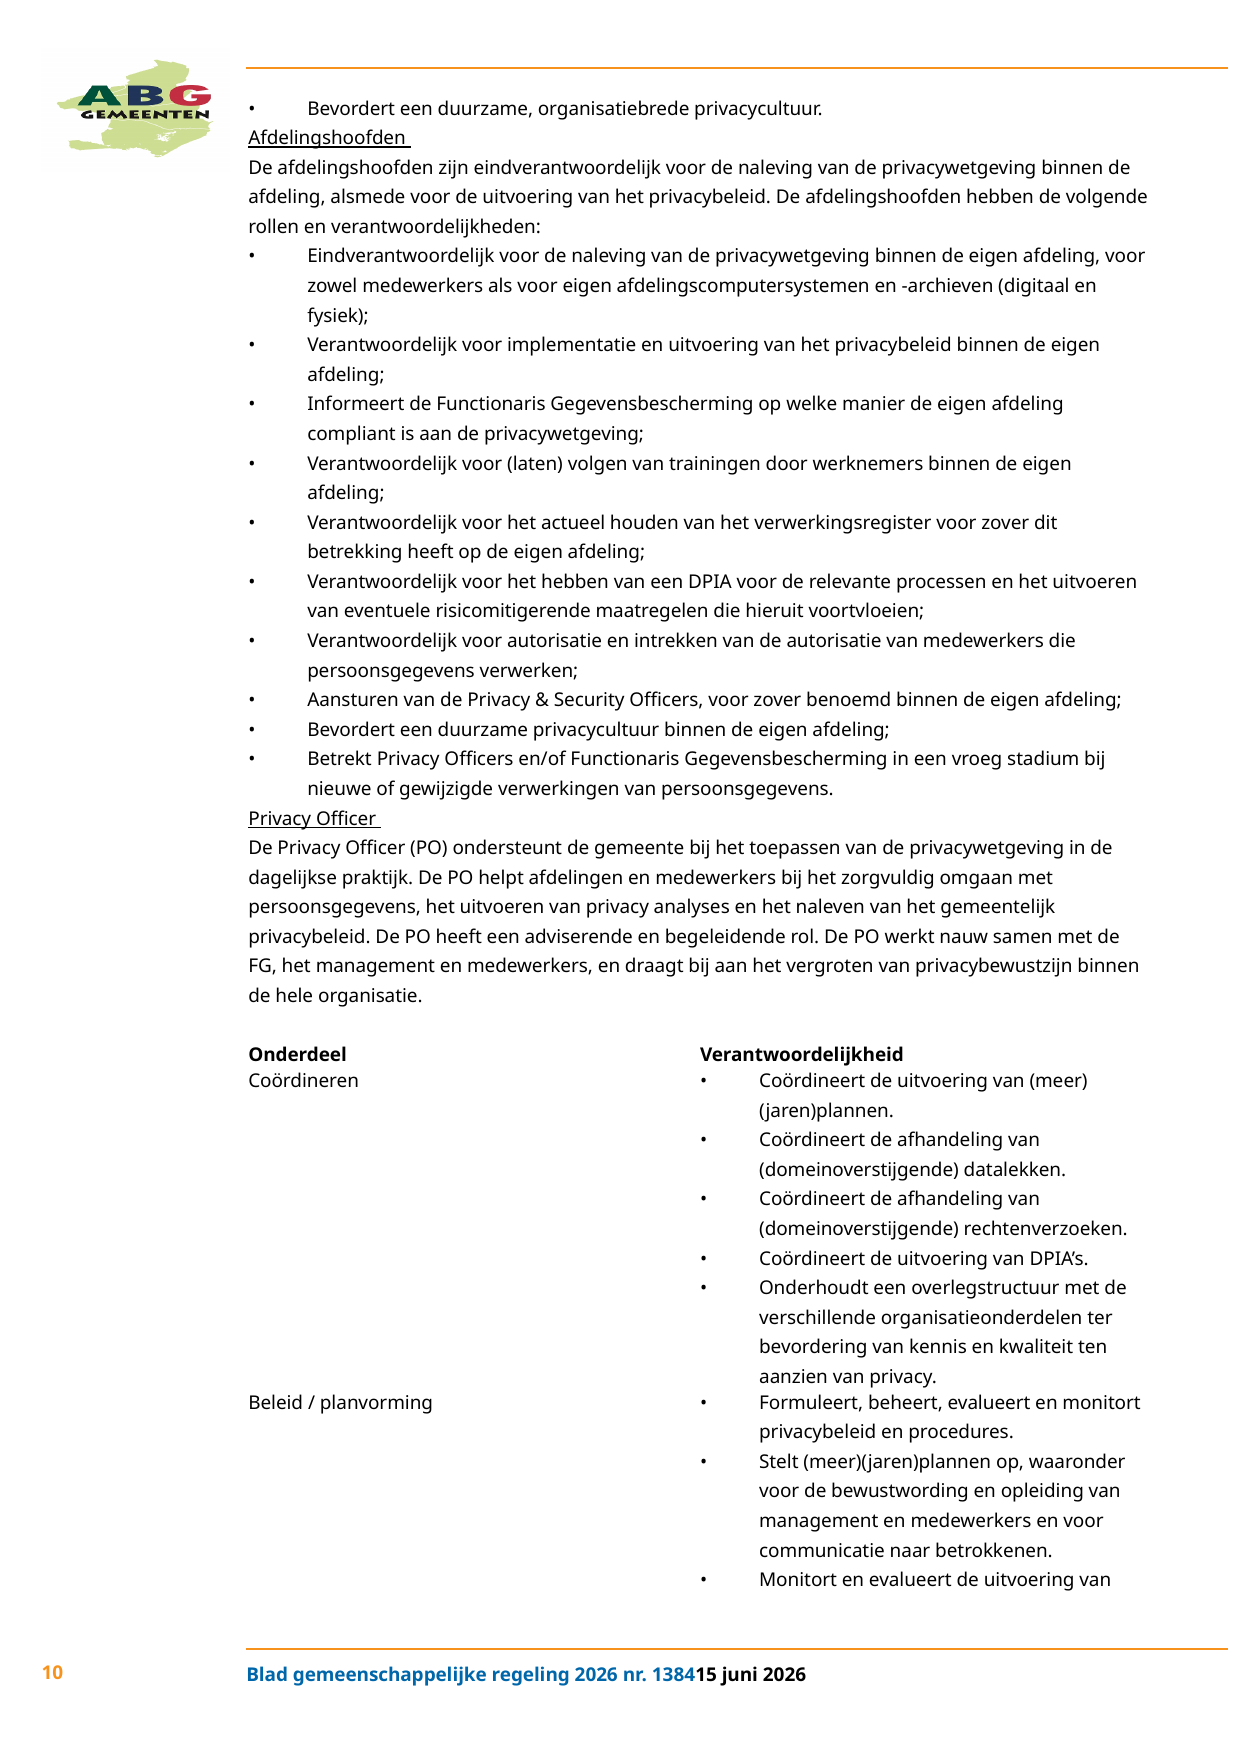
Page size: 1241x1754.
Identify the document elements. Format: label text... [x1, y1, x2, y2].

picture [41, 47, 231, 172]
text De Privacy Officer (PO) ondersteunt de gemeente bij het toepassen van de privacywetgeving in de dagelijkse praktijk. De PO helpt afdelingen en medewerkers bij het zorgvuldig omgaan met persoonsgegevens, het uitvoeren van privacy analyses en het naleven van het gemeentelijk privacybeleid. De PO heeft een adviserende en begeleidende rol. De PO werkt nauw samen met de FG, het management en medewerkers, en draagt bij aan het vergroten van privacybewustzijn binnen de hele organisatie. [248, 834, 1152, 1008]
list Verantwoordelijk voor (laten) volgen van trainingen door werknemers binnen de eigen afdeling; [248, 450, 1152, 505]
list Verantwoordelijk voor het actueel houden van het verwerkingsregister voor zover dit betrekking heeft op de eigen afdeling; [248, 509, 1152, 564]
list Bevordert een duurzame, organisatiebrede privacycultuur. [248, 95, 1152, 121]
list Bevordert een duurzame privacycultuur binnen de eigen afdeling; [248, 716, 1152, 742]
list Verantwoordelijk voor autorisatie en intrekken van de autorisatie van medewerkers die persoonsgegevens verwerken; [248, 627, 1152, 683]
table_header Verantwoordelijkheid [700, 1042, 1152, 1067]
table_cell Coördineren [248, 1067, 700, 1389]
list Verantwoordelijk voor het hebben van een DPIA voor de relevante processen en het uitvoeren van eventuele risicomitigerende maatregelen die hieruit voortvloeien; [248, 568, 1152, 623]
text Privacy Officer [248, 805, 1152, 831]
list Informeert de Functionaris Gegevensbescherming op welke manier de eigen afdeling compliant is aan de privacywetgeving; [248, 391, 1152, 446]
text De afdelingshoofden zijn eindverantwoordelijk voor de naleving van de privacywetgeving binnen de afdeling, alsmede voor de uitvoering van het privacybeleid. De afdelingshoofden hebben de volgende rollen en verantwoordelijkheden: [248, 154, 1152, 239]
table_cell Formuleert, beheert, evalueert en monitort privacybeleid en procedures. Stelt (meer)(jaren)plannen op, waaronder voor de bewustwording en opleiding van management en medewerkers en voor communicatie naar betrokkenen. Monitort en evalueert de uitvoering van [700, 1389, 1152, 1592]
list Aansturen van de Privacy & Security Officers, voor zover benoemd binnen de eigen afdeling; [248, 686, 1152, 712]
list Verantwoordelijk voor implementatie en uitvoering van het privacybeleid binnen de eigen afdeling; [248, 331, 1152, 387]
list Eindverantwoordelijk voor de naleving van de privacywetgeving binnen de eigen afdeling, voor zowel medewerkers als voor eigen afdelingscomputersystemen en -archieven (digitaal en fysiek); [248, 243, 1152, 328]
table_cell Coördineert de uitvoering van (meer)(jaren)plannen. Coördineert de afhandeling van (domeinoverstijgende) datalekken. Coördineert de afhandeling van (domeinoverstijgende) rechtenverzoeken. Coördineert de uitvoering van DPIA’s. Onderhoudt een overlegstructuur met de verschillende organisatieonderdelen ter bevordering van kennis en kwaliteit ten aanzien van privacy. [700, 1067, 1152, 1389]
list Betrekt Privacy Officers en/of Functionaris Gegevensbescherming in een vroeg stadium bij nieuwe of gewijzigde verwerkingen van persoonsgegevens. [248, 746, 1152, 801]
table_cell Beleid / planvorming [248, 1389, 700, 1592]
text Afdelingshoofden [248, 124, 1152, 150]
table_header Onderdeel [248, 1042, 700, 1067]
